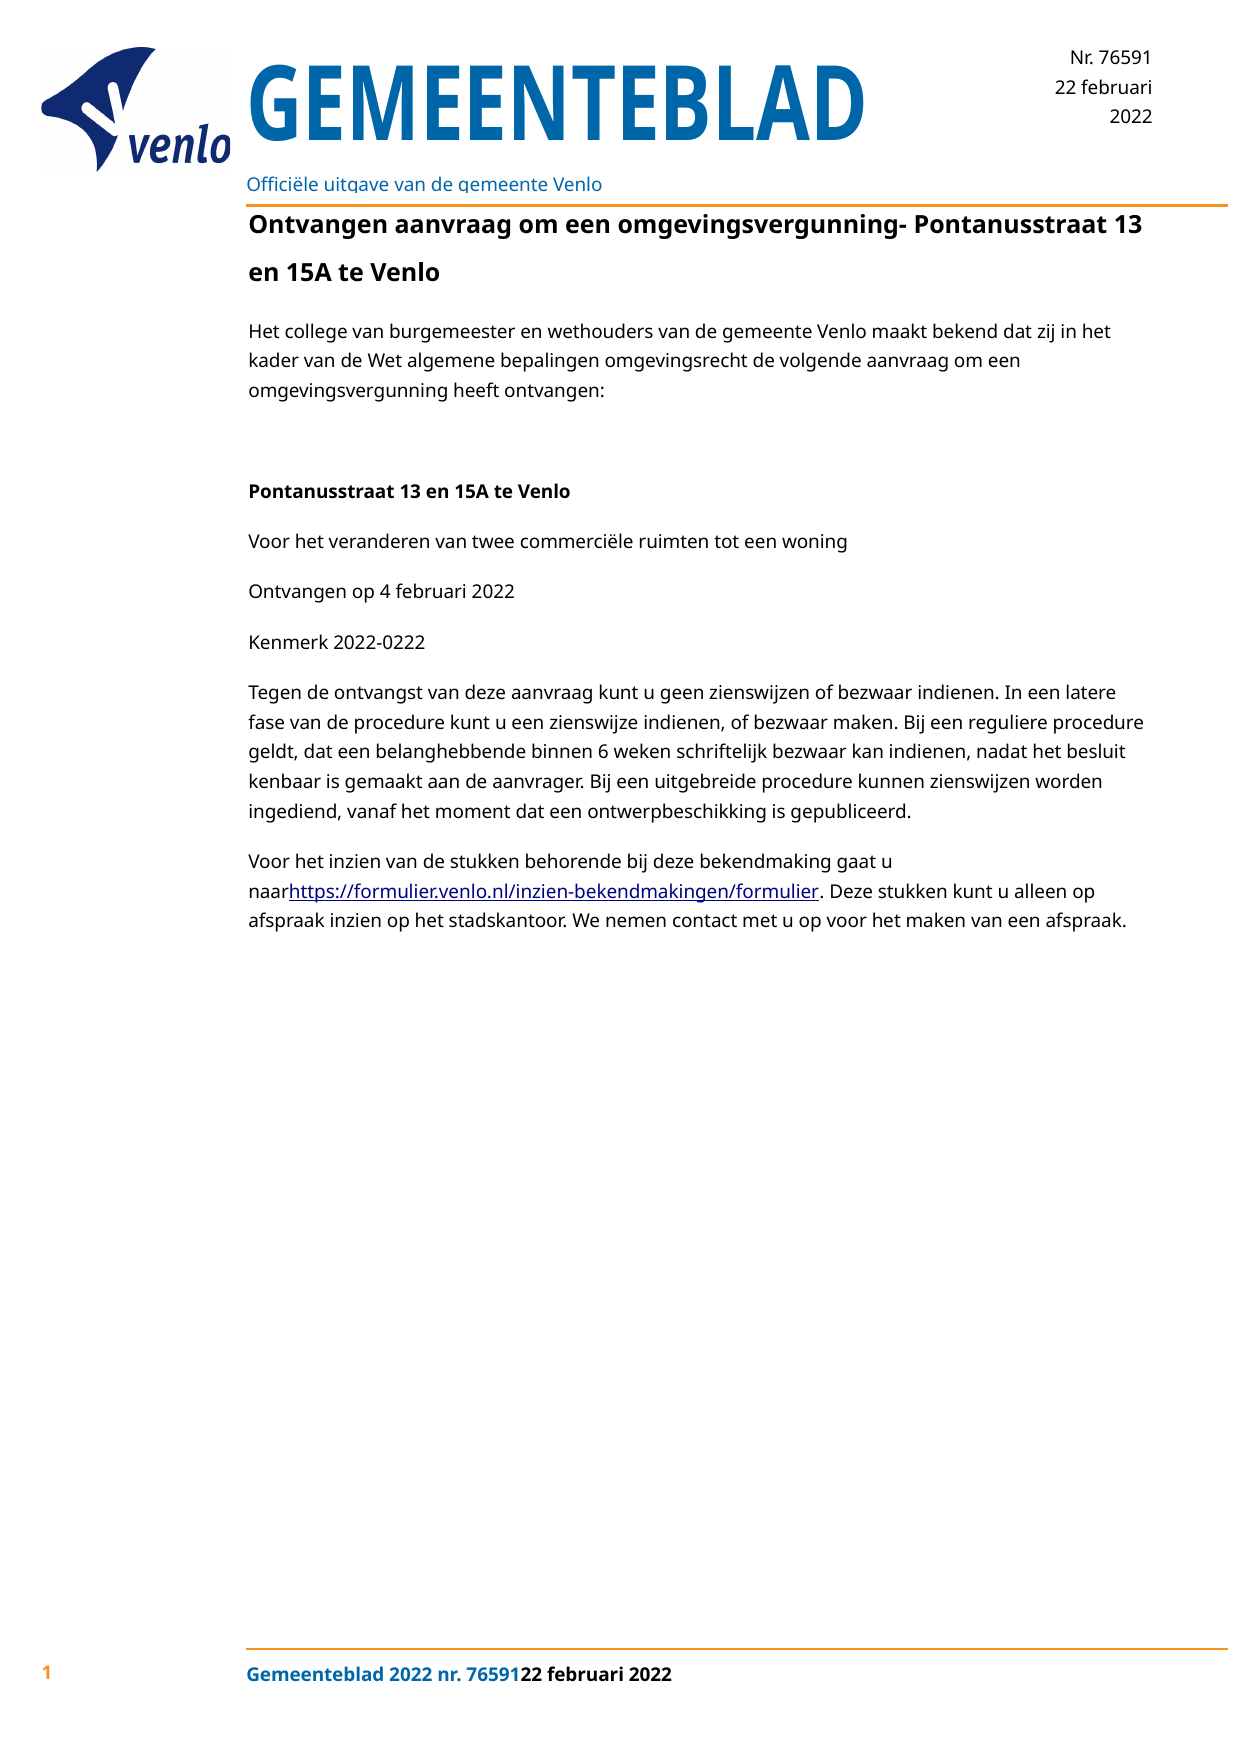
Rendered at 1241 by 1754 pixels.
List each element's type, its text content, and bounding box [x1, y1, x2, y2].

text Kenmerk 2022-0222 [248, 629, 1152, 655]
text Ontvangen op 4 februari 2022 [248, 579, 1152, 604]
text Het college van burgemeester en wethouders van de gemeente Venlo maakt bekend dat zij in het kader van de Wet algemene bepalingen omgevingsrecht de volgende aanvraag om een omgevingsvergunning heeft ontvangen: [248, 318, 1152, 403]
text Voor het veranderen van twee commerciële ruimten tot een woning [248, 528, 1152, 554]
picture [41, 47, 231, 172]
text Ontvangen aanvraag om een omgevingsvergunning- Pontanusstraat 13 en 15A te Venlo [248, 207, 1152, 288]
text Voor het inzien van de stukken behorende bij deze bekendmaking gaat u naarhttps://formulier.venlo.nl/inzien-bekendmakingen/formulier. Deze stukken kunt u alleen op afspraak inzien op het stadskantoor. We nemen contact met u op voor het maken van een afspraak. [248, 848, 1152, 933]
text Tegen de ontvangst van deze aanvraag kunt u geen zienswijzen of bezwaar indienen. In een latere fase van de procedure kunt u een zienswijze indienen, of bezwaar maken. Bij een reguliere procedure geldt, dat een belanghebbende binnen 6 weken schriftelijk bezwaar kan indienen, nadat het besluit kenbaar is gemaakt aan de aanvrager. Bij een uitgebreide procedure kunnen zienswijzen worden ingediend, vanaf het moment dat een ontwerpbeschikking is gepubliceerd. [248, 679, 1152, 824]
text Pontanusstraat 13 en 15A te Venlo [248, 478, 1152, 504]
